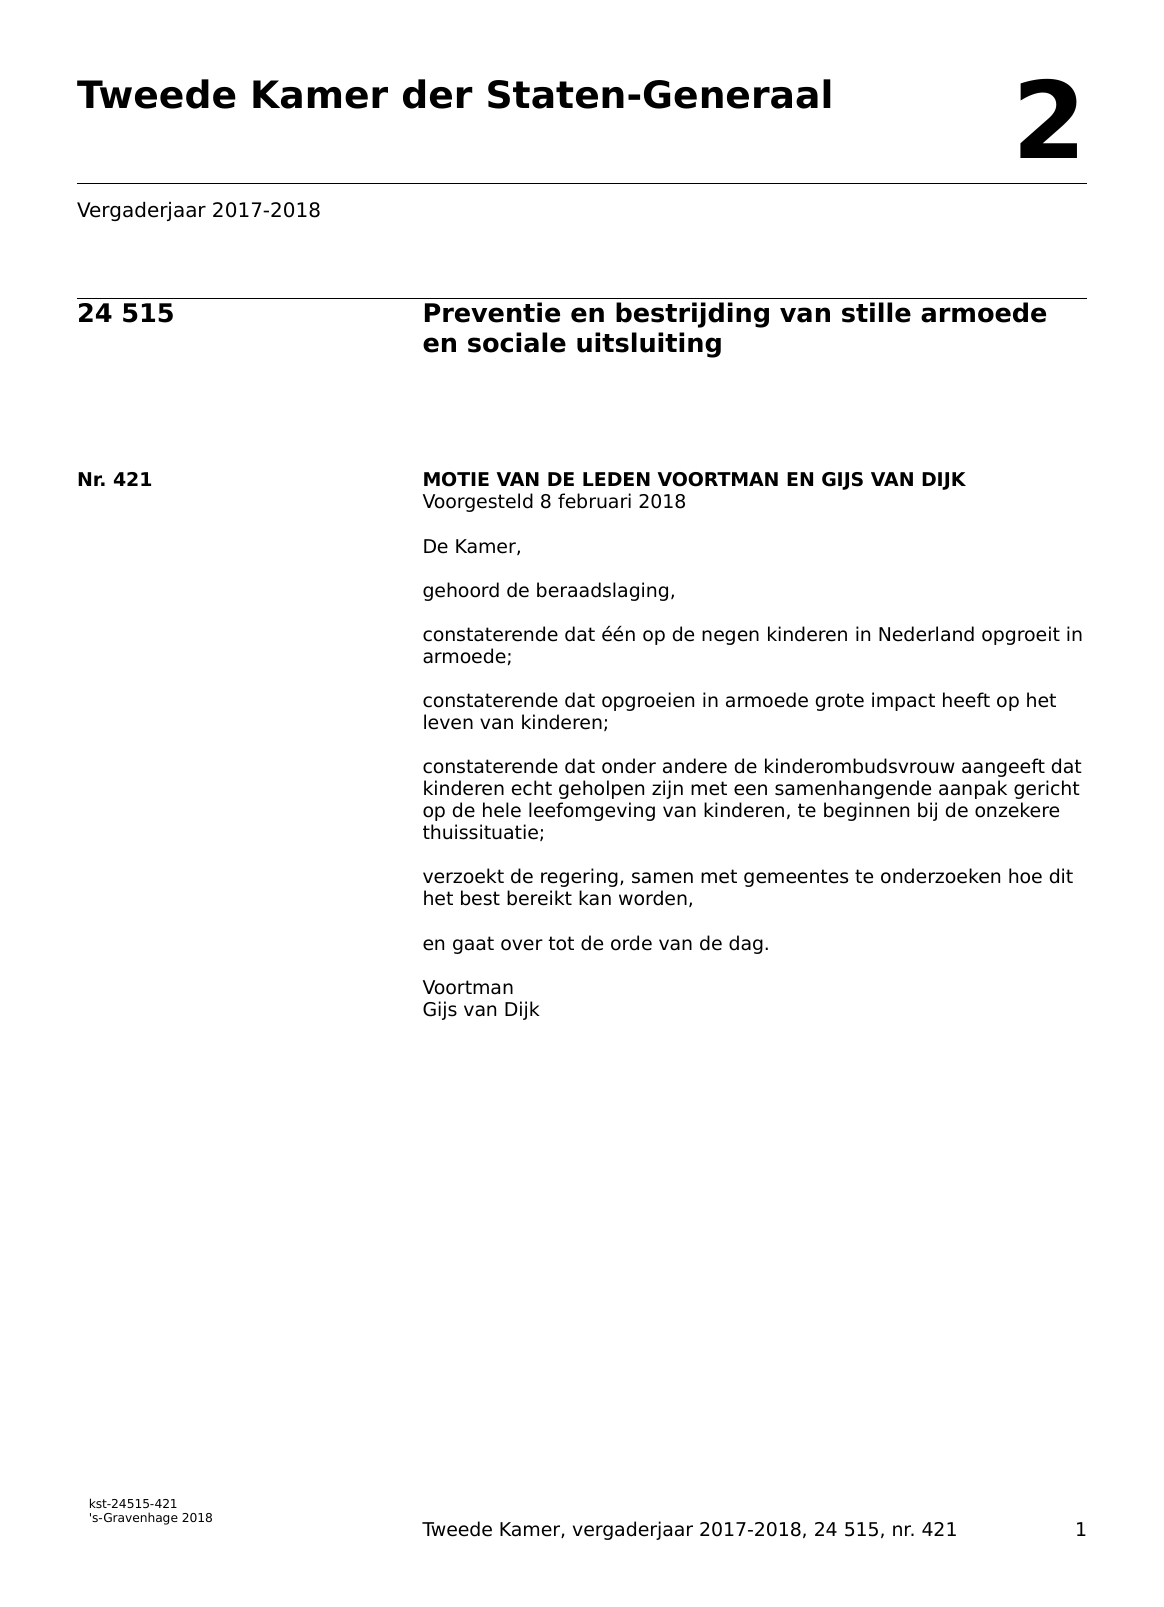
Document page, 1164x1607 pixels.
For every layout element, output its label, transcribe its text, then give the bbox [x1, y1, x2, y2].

table_header 2 [886, 59, 1087, 183]
subtitle 24 515 Preventie en bestrijding van stille armoede en sociale uitsluiting [77, 299, 1087, 358]
text De Kamer, [422, 536, 1087, 557]
text constaterende dat onder andere de kinderombudsvrouw aangeeft dat kinderen echt geholpen zijn met een samenhangende aanpak gericht op de hele leefomgeving van kinderen, te beginnen bij de onzekere thuissituatie; [422, 756, 1087, 844]
text Gijs van Dijk [422, 998, 1087, 1021]
subtitle Nr. 421 MOTIE VAN DE LEDEN VOORTMAN EN GIJS VAN DIJK [77, 469, 1087, 491]
text constaterende dat opgroeien in armoede grote impact heeft op het leven van kinderen; [422, 690, 1087, 734]
text Voortman [422, 977, 1087, 998]
text constaterende dat één op de negen kinderen in Nederland opgroeit in armoede; [422, 624, 1087, 668]
text en gaat over tot de orde van de dag. [422, 932, 1087, 954]
text Voorgesteld 8 februari 2018 [422, 491, 1087, 513]
table_header Tweede Kamer der Staten-Generaal [77, 59, 886, 183]
table_cell Vergaderjaar 2017-2018 [77, 184, 1087, 298]
text kst-24515-421 [88, 1497, 323, 1511]
text 's-Gravenhage 2018 [88, 1511, 323, 1525]
text verzoekt de regering, samen met gemeentes te onderzoeken hoe dit het best bereikt kan worden, [422, 866, 1087, 910]
text gehoord de beraadslaging, [422, 580, 1087, 602]
